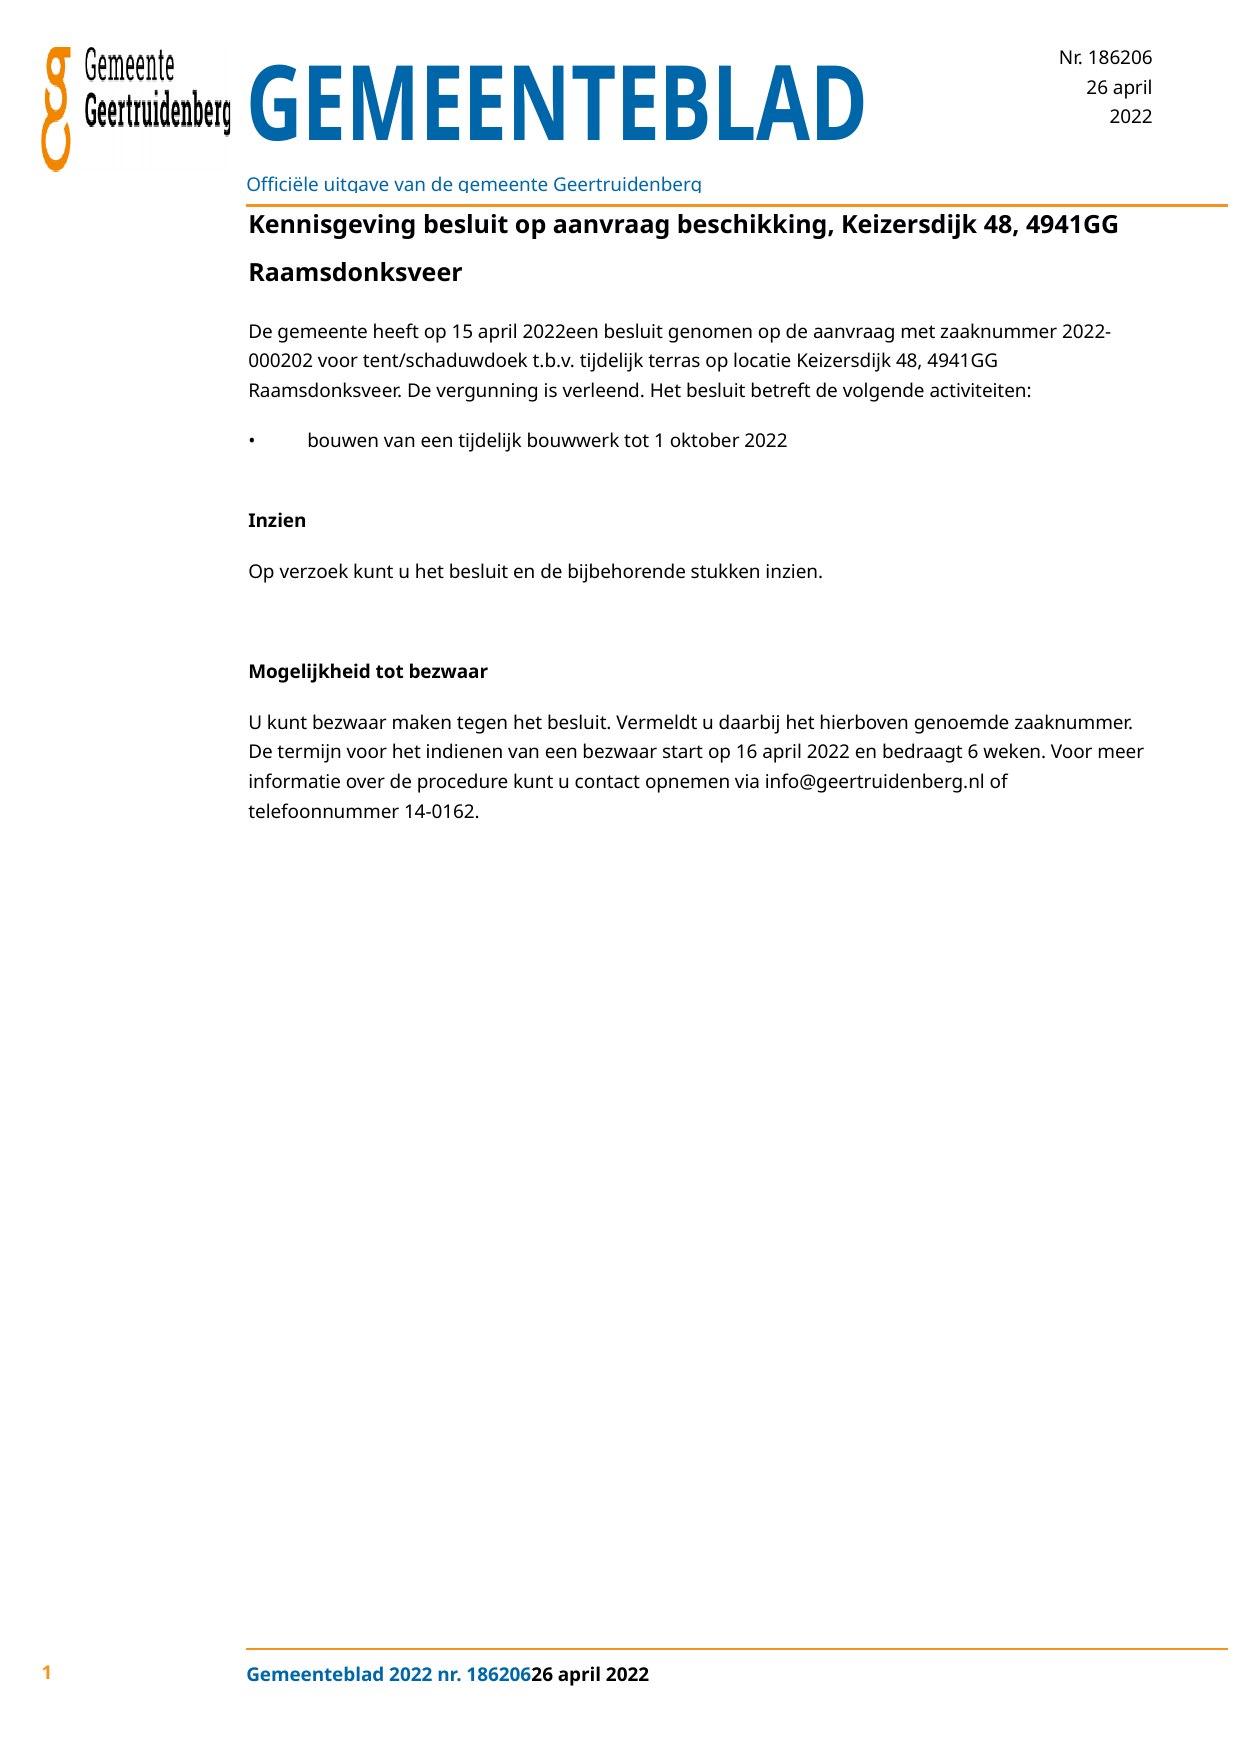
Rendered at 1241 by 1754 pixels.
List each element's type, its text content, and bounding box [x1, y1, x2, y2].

list bouwen van een tijdelijk bouwwerk tot 1 oktober 2022 [248, 427, 1152, 453]
text Kennisgeving besluit op aanvraag beschikking, Keizersdijk 48, 4941GG Raamsdonksveer [248, 207, 1152, 288]
picture [41, 47, 231, 172]
text U kunt bezwaar maken tegen het besluit. Vermeldt u daarbij het hierboven genoemde zaaknummer. De termijn voor het indienen van een bezwaar start op 16 april 2022 en bedraagt 6 weken. Voor meer informatie over de procedure kunt u contact opnemen via info@geertruidenberg.nl of telefoonnummer 14-0162. [248, 709, 1152, 824]
text Op verzoek kunt u het besluit en de bijbehorende stukken inzien. [248, 558, 1152, 584]
text De gemeente heeft op 15 april 2022een besluit genomen op de aanvraag met zaaknummer 2022-000202 voor tent/schaduwdoek t.b.v. tijdelijk terras op locatie Keizersdijk 48, 4941GG Raamsdonksveer. De vergunning is verleend. Het besluit betreft de volgende activiteiten: [248, 318, 1152, 403]
text Mogelijkheid tot bezwaar [248, 659, 1152, 684]
text Inzien [248, 507, 1152, 533]
